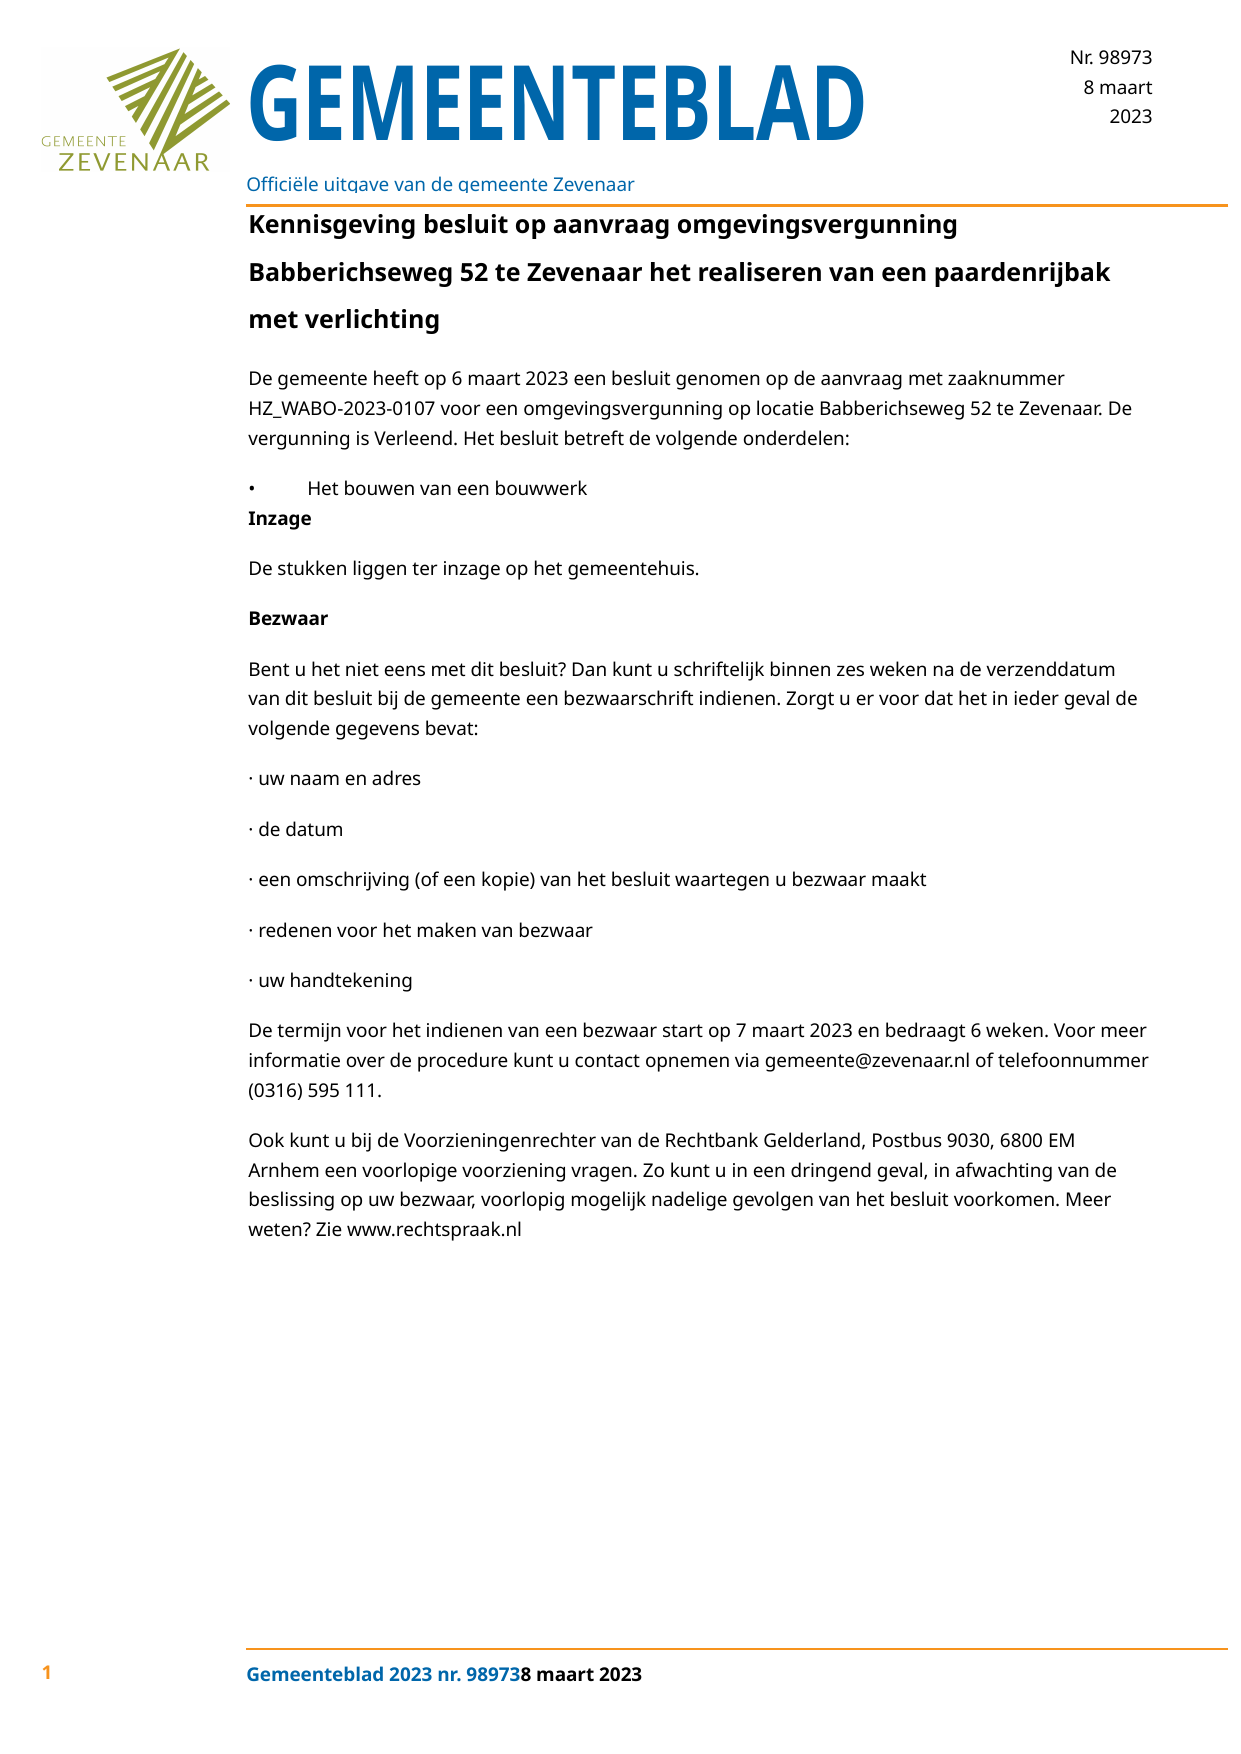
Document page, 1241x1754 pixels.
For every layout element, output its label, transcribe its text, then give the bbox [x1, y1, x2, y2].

text Bezwaar [248, 606, 1152, 631]
text De stukken liggen ter inzage op het gemeentehuis. [248, 555, 1152, 581]
text Kennisgeving besluit op aanvraag omgevingsvergunning Babberichseweg 52 te Zevenaar het realiseren van een paardenrijbak met verlichting [248, 207, 1152, 336]
text Ook kunt u bij de Voorzieningenrechter van de Rechtbank Gelderland, Postbus 9030, 6800 EM Arnhem een voorlopige voorziening vragen. Zo kunt u in een dringend geval, in afwachting van de beslissing op uw bezwaar, voorlopig mogelijk nadelige gevolgen van het besluit voorkomen. Meer weten? Zie www.rechtspraak.nl [248, 1127, 1152, 1242]
text · redenen voor het maken van bezwaar [248, 917, 1152, 942]
text · de datum [248, 816, 1152, 842]
text · uw handtekening [248, 967, 1152, 993]
text Bent u het niet eens met dit besluit? Dan kunt u schriftelijk binnen zes weken na de verzenddatum van dit besluit bij de gemeente een bezwaarschrift indienen. Zorgt u er voor dat het in ieder geval de volgende gegevens bevat: [248, 656, 1152, 741]
text · uw naam en adres [248, 766, 1152, 791]
text Inzage [248, 505, 1152, 530]
text · een omschrijving (of een kopie) van het besluit waartegen u bezwaar maakt [248, 866, 1152, 892]
list Het bouwen van een bouwwerk [248, 475, 1152, 501]
text De gemeente heeft op 6 maart 2023 een besluit genomen op de aanvraag met zaaknummer HZ_WABO-2023-0107 voor een omgevingsvergunning op locatie Babberichseweg 52 te Zevenaar. De vergunning is Verleend. Het besluit betreft de volgende onderdelen: [248, 366, 1152, 450]
text De termijn voor het indienen van een bezwaar start op 7 maart 2023 en bedraagt 6 weken. Voor meer informatie over de procedure kunt u contact opnemen via gemeente@zevenaar.nl of telefoonnummer (0316) 595 111. [248, 1018, 1152, 1102]
picture [41, 47, 231, 172]
